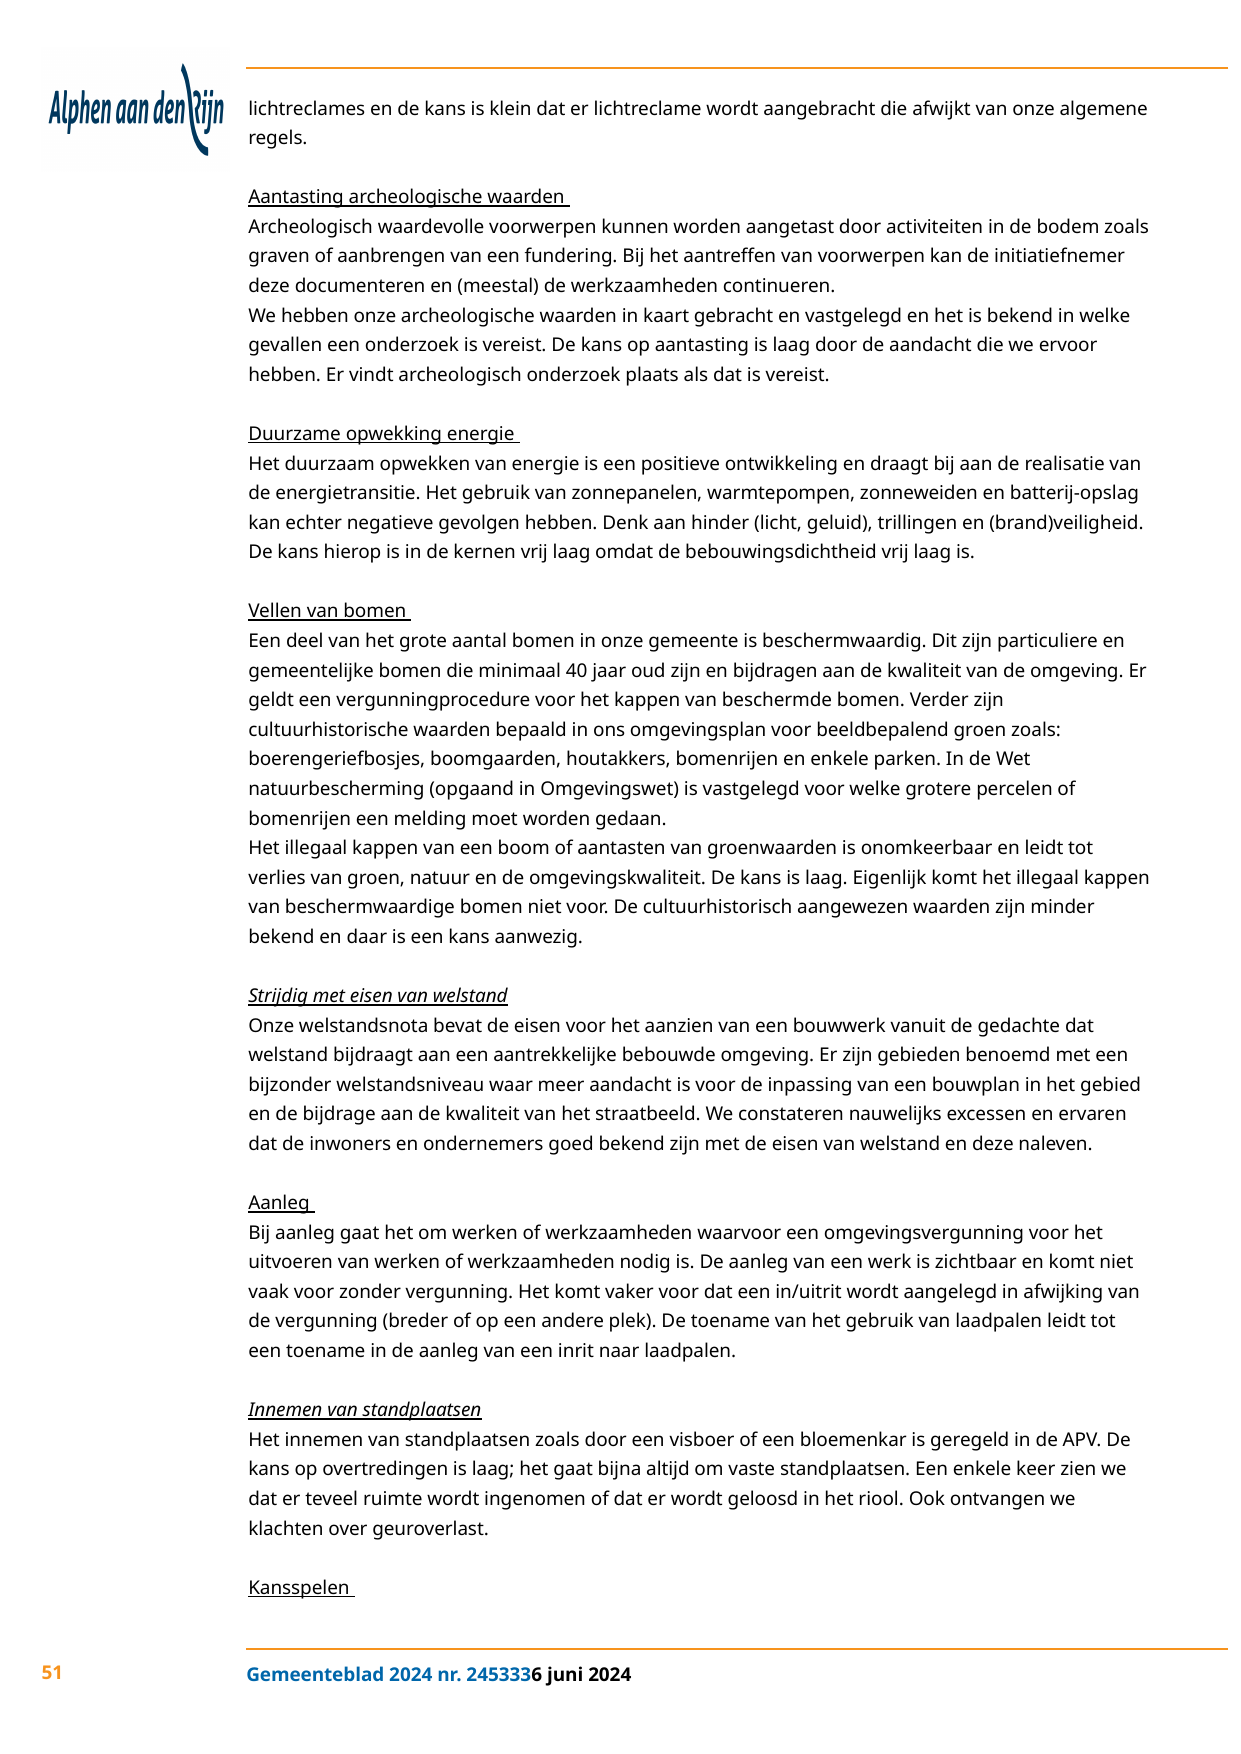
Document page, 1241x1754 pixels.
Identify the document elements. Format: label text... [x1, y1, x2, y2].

text Kansspelen [248, 1574, 1152, 1600]
text Bij aanleg gaat het om werken of werkzaamheden waarvoor een omgevingsvergunning voor het uitvoeren van werken of werkzaamheden nodig is. De aanleg van een werk is zichtbaar en komt niet vaak voor zonder vergunning. Het komt vaker voor dat een in/uitrit wordt aangelegd in afwijking van de vergunning (breder of op een andere plek). De toename van het gebruik van laadpalen leidt tot een toename in de aanleg van een inrit naar laadpalen. [248, 1219, 1152, 1363]
picture [41, 47, 231, 172]
text Onze welstandsnota bevat de eisen voor het aanzien van een bouwwerk vanuit de gedachte dat welstand bijdraagt aan een aantrekkelijke bebouwde omgeving. Er zijn gebieden benoemd met een bijzonder welstandsniveau waar meer aandacht is voor de inpassing van een bouwplan in het gebied en de bijdrage aan de kwaliteit van het straatbeeld. We constateren nauwelijks excessen en ervaren dat de inwoners en ondernemers goed bekend zijn met de eisen van welstand en deze naleven. [248, 1012, 1152, 1156]
text Het illegaal kappen van een boom of aantasten van groenwaarden is onomkeerbaar en leidt tot verlies van groen, natuur en de omgevingskwaliteit. De kans is laag. Eigenlijk komt het illegaal kappen van beschermwaardige bomen niet voor. De cultuurhistorisch aangewezen waarden zijn minder bekend en daar is een kans aanwezig. [248, 834, 1152, 949]
text Het duurzaam opwekken van energie is een positieve ontwikkeling en draagt bij aan de realisatie van de energietransitie. Het gebruik van zonnepanelen, warmtepompen, zonneweiden en batterij-opslag kan echter negatieve gevolgen hebben. Denk aan hinder (licht, geluid), trillingen en (brand)veiligheid. De kans hierop is in de kernen vrij laag omdat de bebouwingsdichtheid vrij laag is. [248, 450, 1152, 564]
text Archeologisch waardevolle voorwerpen kunnen worden aangetast door activiteiten in de bodem zoals graven of aanbrengen van een fundering. Bij het aantreffen van voorwerpen kan de initiatiefnemer deze documenteren en (meestal) de werkzaamheden continueren. [248, 213, 1152, 298]
text Vellen van bomen [248, 598, 1152, 623]
text Het innemen van standplaatsen zoals door een visboer of een bloemenkar is geregeld in de APV. De kans op overtredingen is laag; het gaat bijna altijd om vaste standplaatsen. Een enkele keer zien we dat er teveel ruimte wordt ingenomen of dat er wordt geloosd in het riool. Ook ontvangen we klachten over geuroverlast. [248, 1426, 1152, 1541]
text Innemen van standplaatsen [248, 1396, 1152, 1422]
text Aantasting archeologische waarden [248, 183, 1152, 209]
text We hebben onze archeologische waarden in kaart gebracht en vastgelegd en het is bekend in welke gevallen een onderzoek is vereist. De kans op aantasting is laag door de aandacht die we ervoor hebben. Er vindt archeologisch onderzoek plaats als dat is vereist. [248, 302, 1152, 387]
text Een deel van het grote aantal bomen in onze gemeente is beschermwaardig. Dit zijn particuliere en gemeentelijke bomen die minimaal 40 jaar oud zijn en bijdragen aan de kwaliteit van de omgeving. Er geldt een vergunningprocedure voor het kappen van beschermde bomen. Verder zijn cultuurhistorische waarden bepaald in ons omgevingsplan voor beeldbepalend groen zoals: boerengeriefbosjes, boomgaarden, houtakkers, bomenrijen en enkele parken. In de Wet natuurbescherming (opgaand in Omgevingswet) is vastgelegd voor welke grotere percelen of bomenrijen een melding moet worden gedaan. [248, 627, 1152, 831]
text Strijdig met eisen van welstand [248, 982, 1152, 1008]
text Duurzame opwekking energie [248, 420, 1152, 446]
text Aanleg [248, 1189, 1152, 1215]
text lichtreclames en de kans is klein dat er lichtreclame wordt aangebracht die afwijkt van onze algemene regels. [248, 95, 1152, 150]
